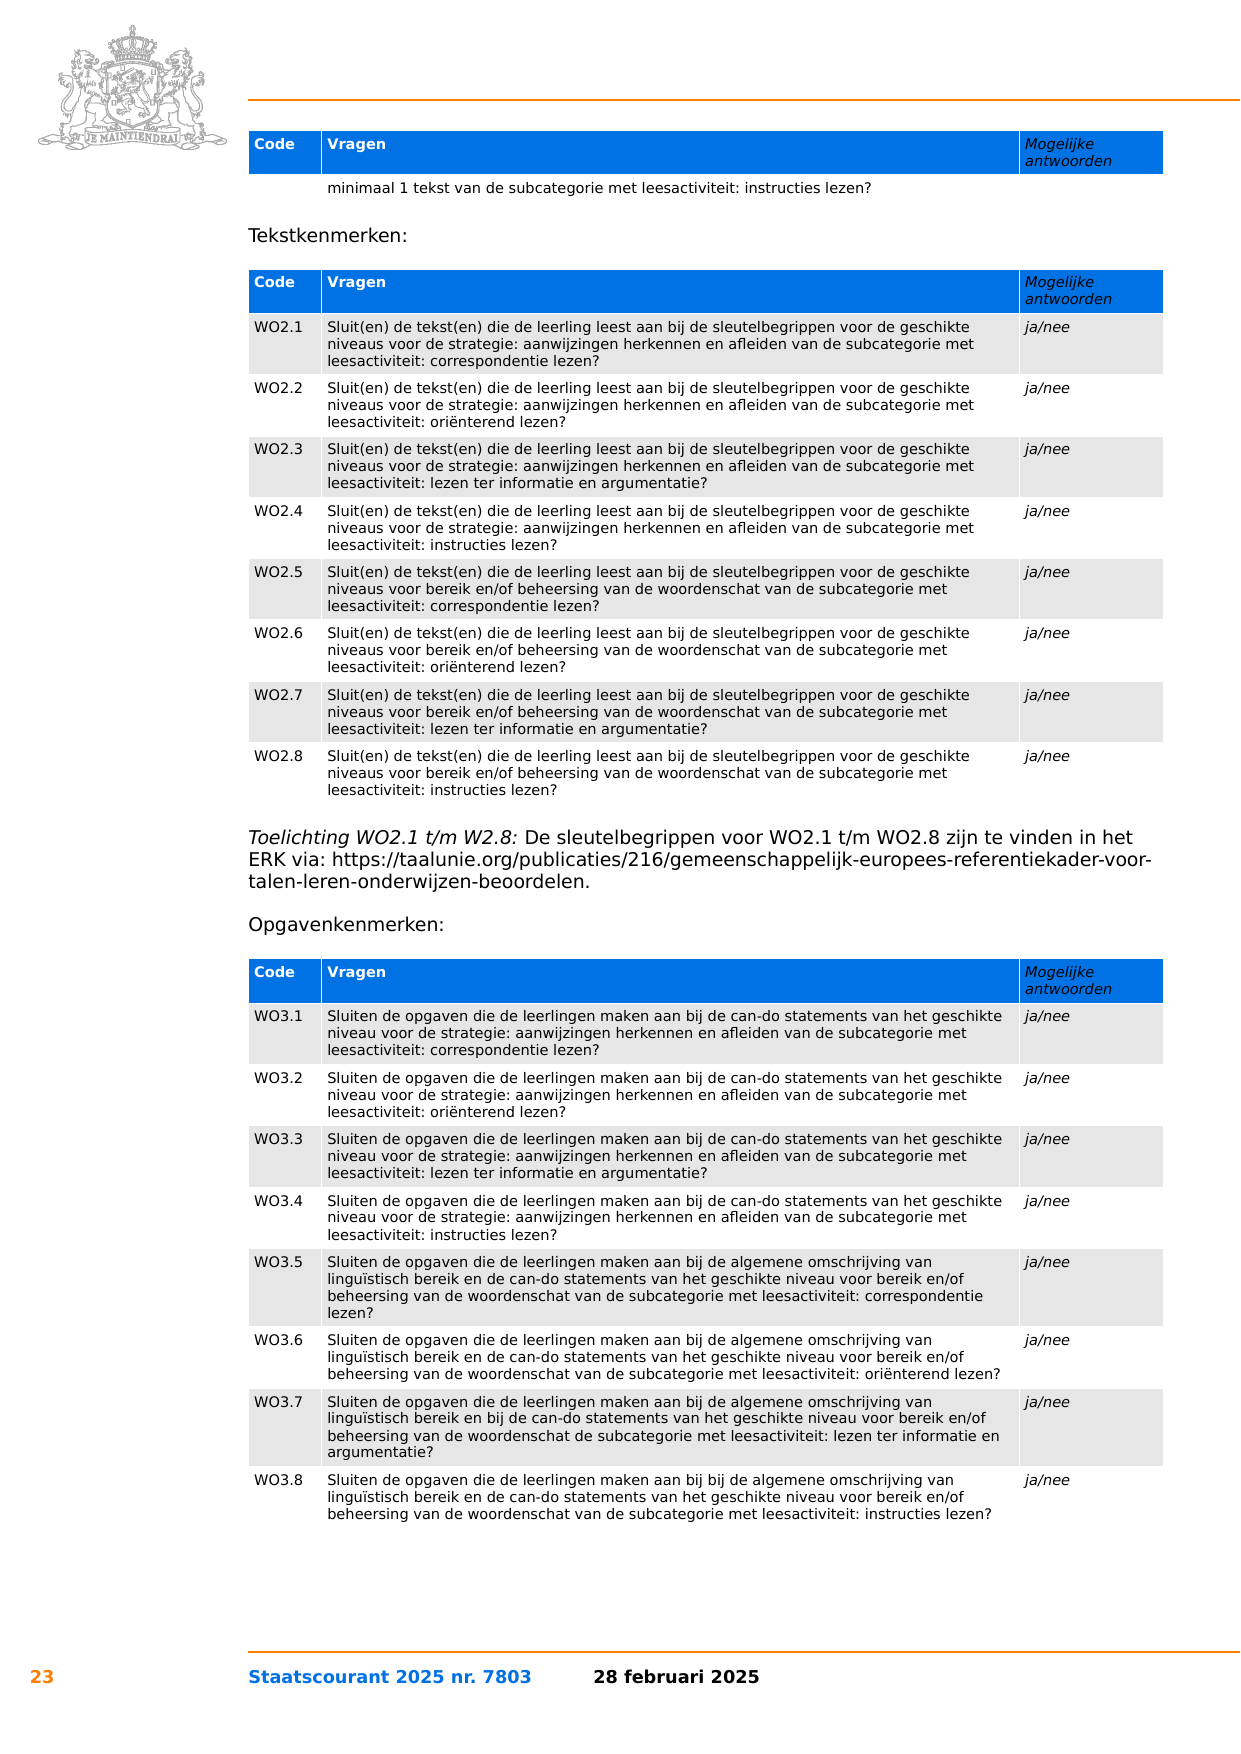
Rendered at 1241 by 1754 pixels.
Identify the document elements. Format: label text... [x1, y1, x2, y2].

table_cell WO2.4 [249, 498, 321, 558]
table_cell WO3.1 [249, 1004, 321, 1064]
table_header Vragen [322, 131, 1019, 174]
table_cell Sluiten de opgaven die de leerlingen maken aan bij de can-do statements van het geschikte niveau voor de strategie: aanwijzingen herkennen en afleiden van de subcategorie met leesactiviteit: correspondentie lezen? [322, 1004, 1019, 1064]
picture [38, 25, 227, 150]
subtitle Tekstkenmerken: [248, 224, 1163, 247]
table_cell WO2.7 [249, 682, 321, 742]
table_header Mogelijke antwoorden [1020, 959, 1163, 1003]
table_header Code [249, 270, 321, 313]
table_cell WO3.7 [249, 1389, 321, 1466]
table_cell ja/nee [1020, 1188, 1163, 1248]
table_cell ja/nee [1020, 498, 1163, 558]
table_cell Sluit(en) de tekst(en) die de leerling leest aan bij de sleutelbegrippen voor de geschikte niveaus voor de strategie: aanwijzingen herkennen en afleiden van de subcategorie met leesactiviteit: instructies lezen? [322, 498, 1019, 558]
table_cell ja/nee [1020, 375, 1163, 436]
table_cell Sluit(en) de tekst(en) die de leerling leest aan bij de sleutelbegrippen voor de geschikte niveaus voor bereik en/of beheersing van de woordenschat van de subcategorie met leesactiviteit: lezen ter informatie en argumentatie? [322, 682, 1019, 742]
table_cell Sluit(en) de tekst(en) die de leerling leest aan bij de sleutelbegrippen voor de geschikte niveaus voor de strategie: aanwijzingen herkennen en afleiden van de subcategorie met leesactiviteit: lezen ter informatie en argumentatie? [322, 437, 1019, 497]
table_cell minimaal 1 tekst van de subcategorie met leesactiviteit: instructies lezen? [322, 175, 1019, 202]
table_cell ja/nee [1020, 437, 1163, 497]
table_cell WO2.8 [249, 743, 321, 804]
table_cell Sluit(en) de tekst(en) die de leerling leest aan bij de sleutelbegrippen voor de geschikte niveaus voor bereik en/of beheersing van de woordenschat van de subcategorie met leesactiviteit: instructies lezen? [322, 743, 1019, 804]
table_cell [249, 175, 321, 202]
table_header Vragen [322, 959, 1019, 1003]
table_cell WO2.6 [249, 621, 321, 681]
table_cell WO2.5 [249, 559, 321, 619]
table_cell ja/nee [1020, 743, 1163, 804]
table_header Mogelijke antwoorden [1020, 131, 1163, 174]
table_cell ja/nee [1020, 682, 1163, 742]
table_cell WO2.3 [249, 437, 321, 497]
table_cell WO3.4 [249, 1188, 321, 1248]
table_cell Sluit(en) de tekst(en) die de leerling leest aan bij de sleutelbegrippen voor de geschikte niveaus voor de strategie: aanwijzingen herkennen en afleiden van de subcategorie met leesactiviteit: oriënterend lezen? [322, 375, 1019, 436]
table_header Code [249, 131, 321, 174]
subtitle Opgavenkenmerken: [248, 914, 1163, 936]
table_cell WO2.2 [249, 375, 321, 436]
table_cell Sluiten de opgaven die de leerlingen maken aan bij de algemene omschrijving van linguïstisch bereik en de can-do statements van het geschikte niveau voor bereik en/of beheersing van de woordenschat van de subcategorie met leesactiviteit: oriënterend lezen? [322, 1328, 1019, 1388]
table_cell ja/nee [1020, 1249, 1163, 1326]
table_cell ja/nee [1020, 1004, 1163, 1064]
table_cell ja/nee [1020, 1126, 1163, 1187]
table_cell Sluiten de opgaven die de leerlingen maken aan bij de can-do statements van het geschikte niveau voor de strategie: aanwijzingen herkennen en afleiden van de subcategorie met leesactiviteit: instructies lezen? [322, 1188, 1019, 1248]
table_cell ja/nee [1020, 314, 1163, 374]
table_cell ja/nee [1020, 1328, 1163, 1388]
table_cell WO3.2 [249, 1065, 321, 1125]
table_cell WO2.1 [249, 314, 321, 374]
table_cell WO3.6 [249, 1328, 321, 1388]
table_cell ja/nee [1020, 1065, 1163, 1125]
table_cell Sluit(en) de tekst(en) die de leerling leest aan bij de sleutelbegrippen voor de geschikte niveaus voor de strategie: aanwijzingen herkennen en afleiden van de subcategorie met leesactiviteit: correspondentie lezen? [322, 314, 1019, 374]
table_cell WO3.3 [249, 1126, 321, 1187]
table_cell WO3.8 [249, 1467, 321, 1527]
table_cell Sluiten de opgaven die de leerlingen maken aan bij bij de algemene omschrijving van linguïstisch bereik en de can-do statements van het geschikte niveau voor bereik en/of beheersing van de woordenschat van de subcategorie met leesactiviteit: instructies lezen? [322, 1467, 1019, 1527]
table_cell Sluit(en) de tekst(en) die de leerling leest aan bij de sleutelbegrippen voor de geschikte niveaus voor bereik en/of beheersing van de woordenschat van de subcategorie met leesactiviteit: oriënterend lezen? [322, 621, 1019, 681]
table_cell ja/nee [1020, 1389, 1163, 1466]
table_cell [1020, 175, 1163, 202]
table_cell ja/nee [1020, 1467, 1163, 1527]
table_cell Sluiten de opgaven die de leerlingen maken aan bij de can-do statements van het geschikte niveau voor de strategie: aanwijzingen herkennen en afleiden van de subcategorie met leesactiviteit: lezen ter informatie en argumentatie? [322, 1126, 1019, 1187]
table_cell Sluiten de opgaven die de leerlingen maken aan bij de algemene omschrijving van linguïstisch bereik en bij de can-do statements van het geschikte niveau voor bereik en/of beheersing van de woordenschat de subcategorie met leesactiviteit: lezen ter informatie en argumentatie? [322, 1389, 1019, 1466]
table_cell Sluiten de opgaven die de leerlingen maken aan bij de can-do statements van het geschikte niveau voor de strategie: aanwijzingen herkennen en afleiden van de subcategorie met leesactiviteit: oriënterend lezen? [322, 1065, 1019, 1125]
table_header Mogelijke antwoorden [1020, 270, 1163, 313]
table_cell Sluiten de opgaven die de leerlingen maken aan bij de algemene omschrijving van linguïstisch bereik en de can-do statements van het geschikte niveau voor bereik en/of beheersing van de woordenschat van de subcategorie met leesactiviteit: correspondentie lezen? [322, 1249, 1019, 1326]
table_cell ja/nee [1020, 621, 1163, 681]
table_header Vragen [322, 270, 1019, 313]
table_cell Sluit(en) de tekst(en) die de leerling leest aan bij de sleutelbegrippen voor de geschikte niveaus voor bereik en/of beheersing van de woordenschat van de subcategorie met leesactiviteit: correspondentie lezen? [322, 559, 1019, 619]
table_header Code [249, 959, 321, 1003]
table_cell WO3.5 [249, 1249, 321, 1326]
text Toelichting WO2.1 t/m W2.8: De sleutelbegrippen voor WO2.1 t/m WO2.8 zijn te vinden in het ERK via: https://taalunie.org/publicaties/216/gemeenschappelijk-europees-referentiekader-voor-talen-leren-onderwijzen-beoordelen. [248, 827, 1163, 892]
table_cell ja/nee [1020, 559, 1163, 619]
